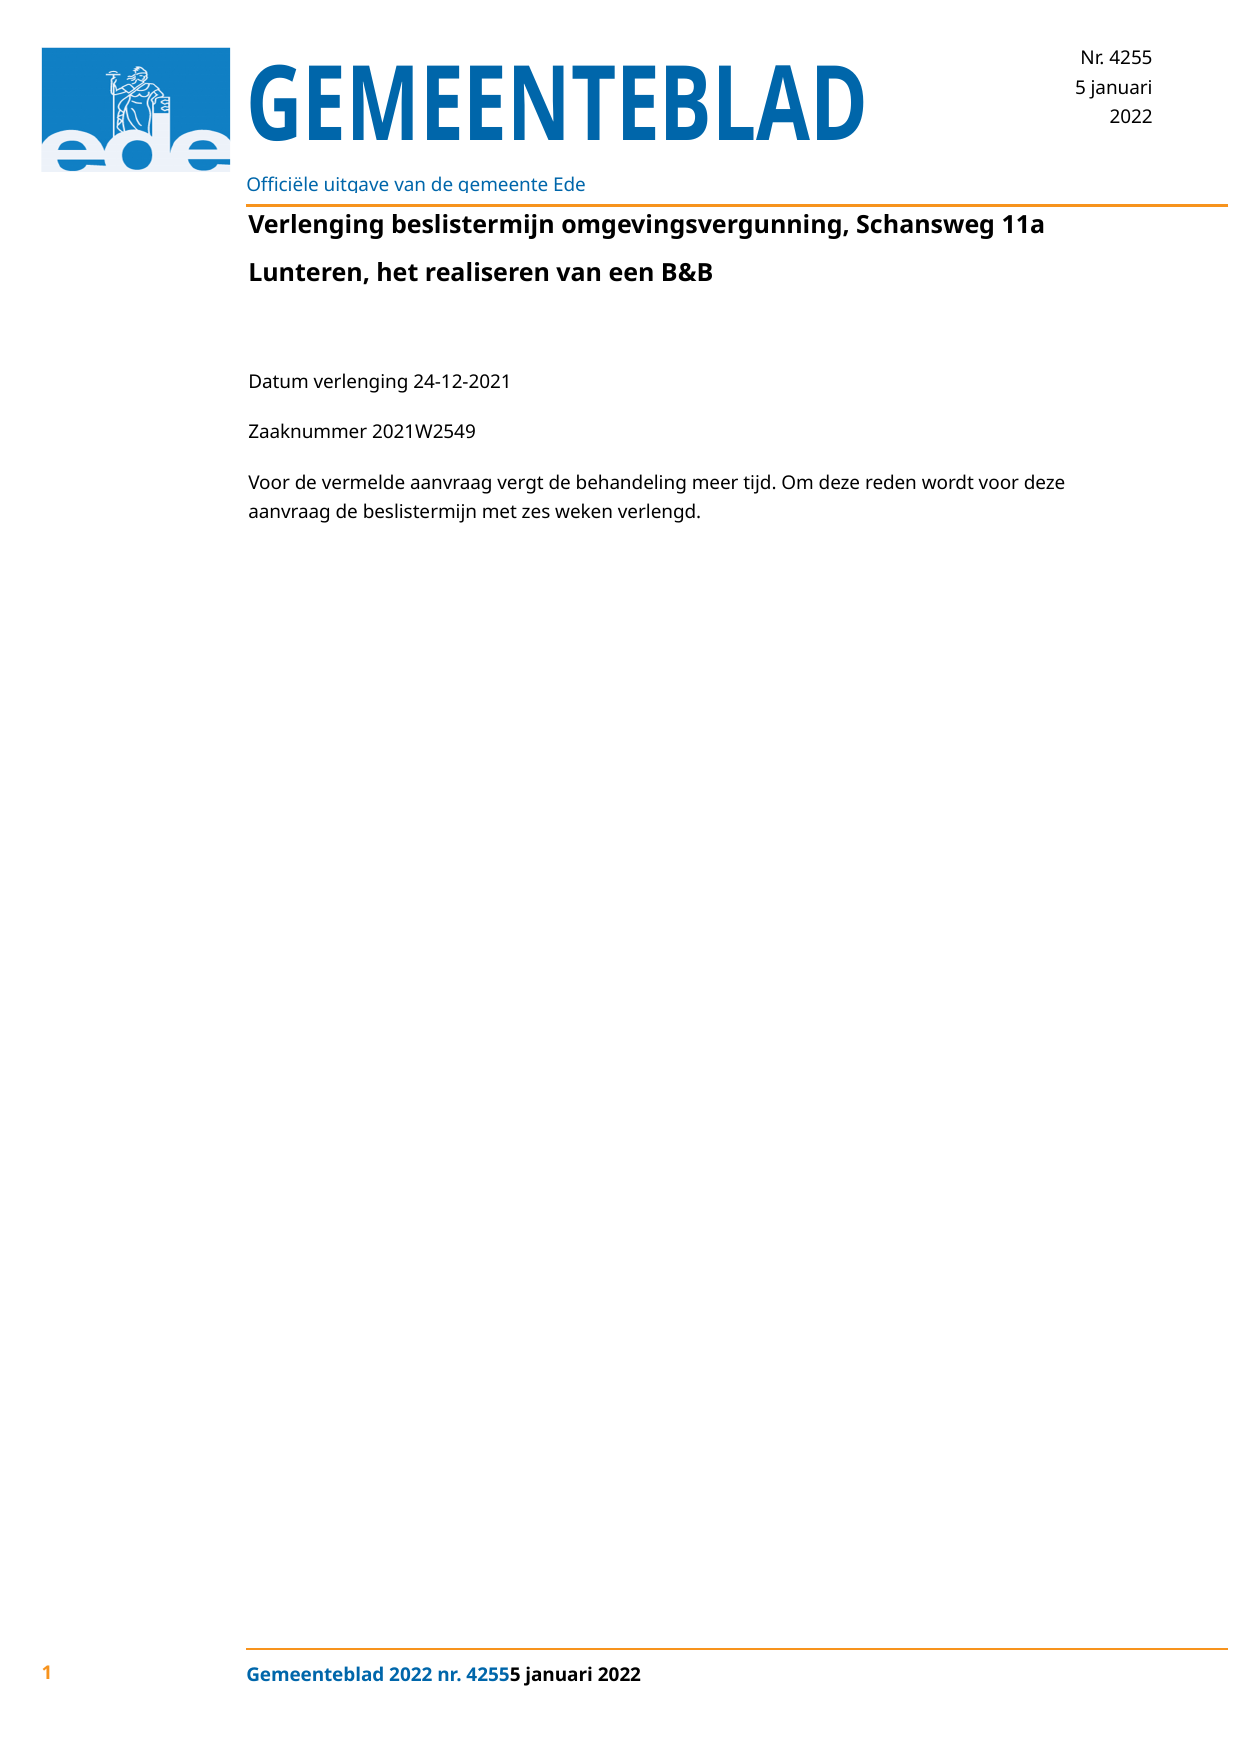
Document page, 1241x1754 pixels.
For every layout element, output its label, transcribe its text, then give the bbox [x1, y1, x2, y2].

text Verlenging beslistermijn omgevingsvergunning, Schansweg 11a Lunteren, het realiseren van een B&B [248, 207, 1152, 288]
picture [41, 47, 231, 172]
text Zaaknummer 2021W2549 [248, 419, 1152, 444]
text Datum verlenging 24-12-2021 [248, 368, 1152, 394]
text Voor de vermelde aanvraag vergt de behandeling meer tijd. Om deze reden wordt voor deze aanvraag de beslistermijn met zes weken verlengd. [248, 469, 1152, 524]
